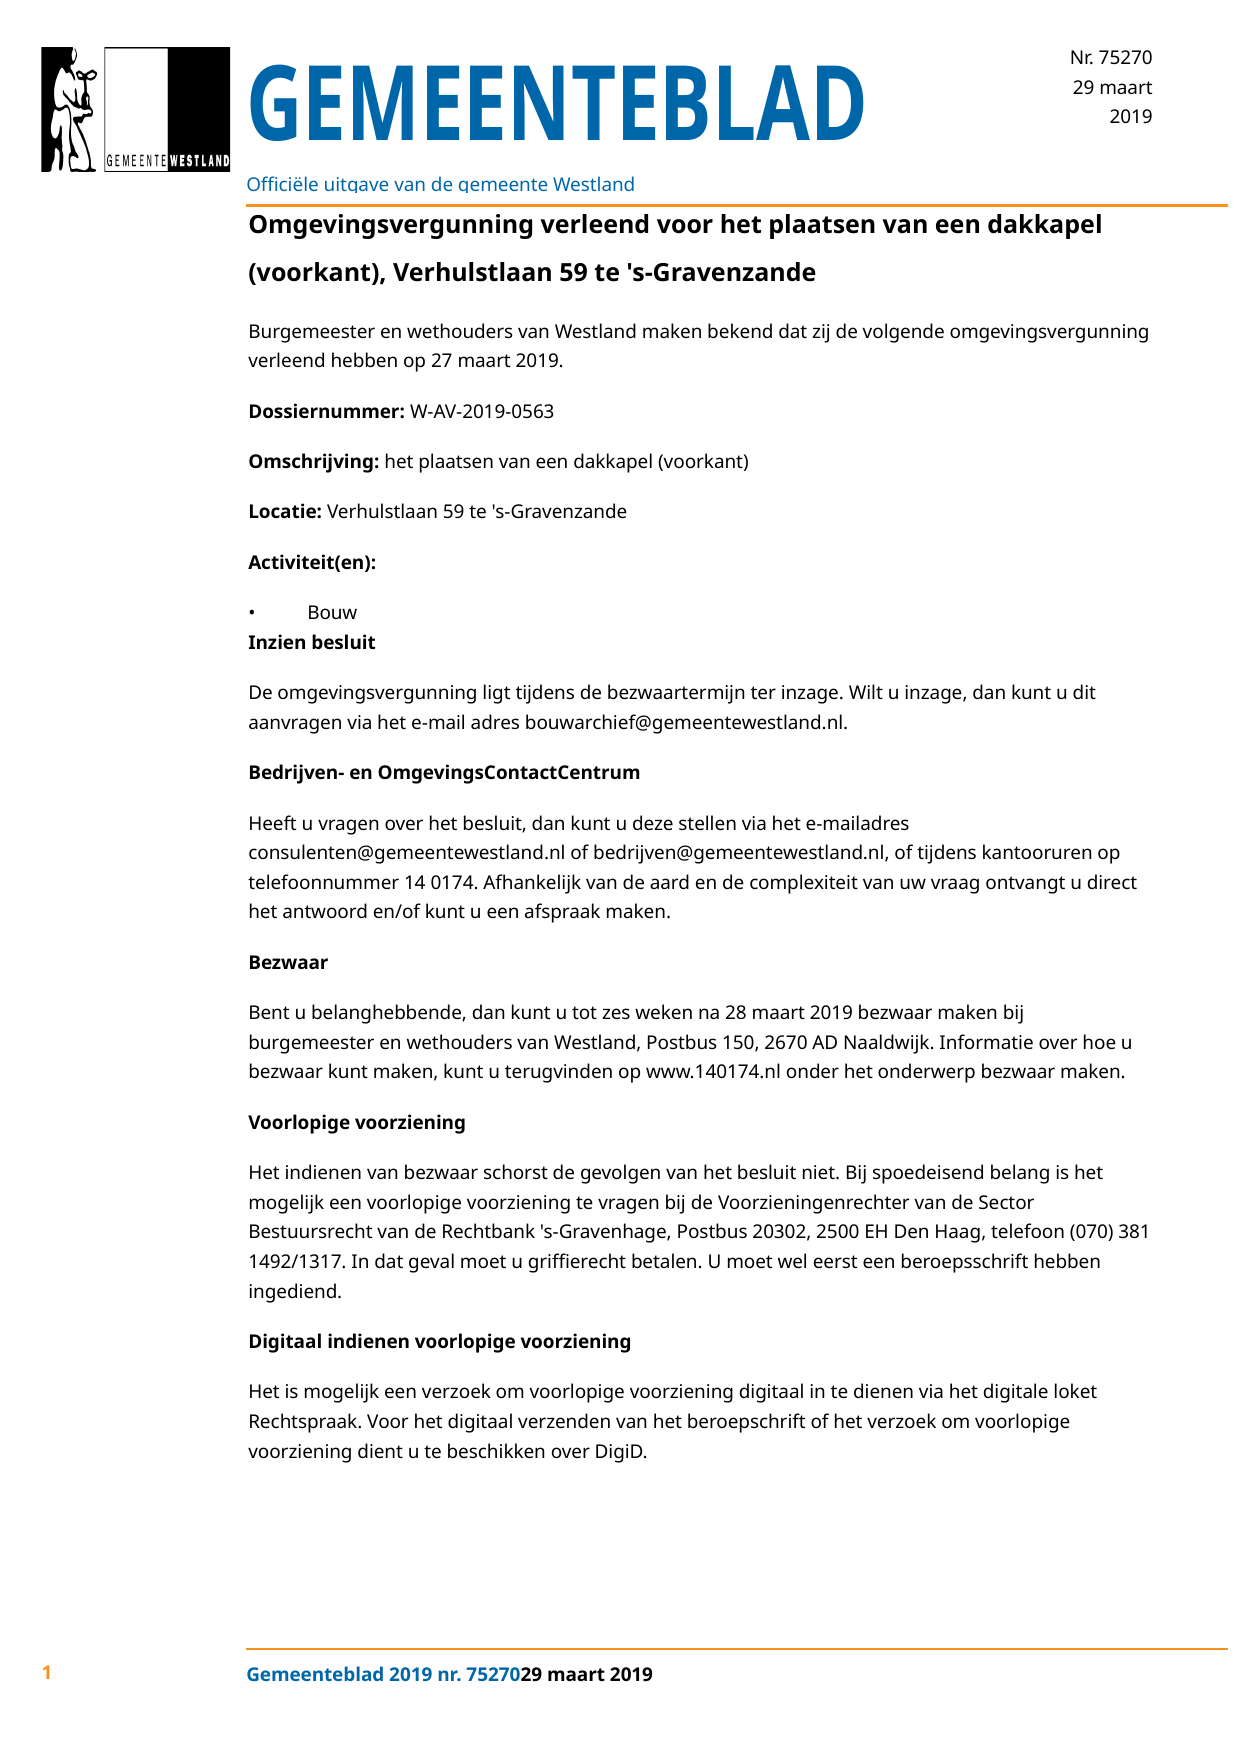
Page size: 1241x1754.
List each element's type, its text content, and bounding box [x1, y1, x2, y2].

text Het is mogelijk een verzoek om voorlopige voorziening digitaal in te dienen via het digitale loket Rechtspraak. Voor het digitaal verzenden van het beroepschrift of het verzoek om voorlopige voorziening dient u te beschikken over DigiD. [248, 1379, 1152, 1464]
text Burgemeester en wethouders van Westland maken bekend dat zij de volgende omgevingsvergunning verleend hebben op 27 maart 2019. [248, 318, 1152, 373]
list Bouw [248, 599, 1152, 625]
text Voorlopige voorziening [248, 1109, 1152, 1135]
picture [41, 47, 231, 172]
text Het indienen van bezwaar schorst de gevolgen van het besluit niet. Bij spoedeisend belang is het mogelijk een voorlopige voorziening te vragen bij de Voorzieningenrechter van de Sector Bestuursrecht van de Rechtbank 's-Gravenhage, Postbus 20302, 2500 EH Den Haag, telefoon (070) 381 1492/1317. In dat geval moet u griffierecht betalen. U moet wel eerst een beroepsschrift hebben ingediend. [248, 1159, 1152, 1304]
text Inzien besluit [248, 629, 1152, 655]
text Dossiernummer: W-AV-2019-0563 [248, 398, 1152, 424]
text Bezwaar [248, 949, 1152, 975]
text Omgevingsvergunning verleend voor het plaatsen van een dakkapel (voorkant), Verhulstlaan 59 te 's-Gravenzande [248, 207, 1152, 288]
text Activiteit(en): [248, 549, 1152, 575]
text Bedrijven- en OmgevingsContactCentrum [248, 759, 1152, 785]
text Digitaal indienen voorlopige voorziening [248, 1328, 1152, 1354]
text Bent u belanghebbende, dan kunt u tot zes weken na 28 maart 2019 bezwaar maken bij burgemeester en wethouders van Westland, Postbus 150, 2670 AD Naaldwijk. Informatie over hoe u bezwaar kunt maken, kunt u terugvinden op www.140174.nl onder het onderwerp bezwaar maken. [248, 999, 1152, 1084]
text Heeft u vragen over het besluit, dan kunt u deze stellen via het e-mailadres consulenten@gemeentewestland.nl of bedrijven@gemeentewestland.nl, of tijdens kantooruren op telefoonnummer 14 0174. Afhankelijk van de aard en de complexiteit van uw vraag ontvangt u direct het antwoord en/of kunt u een afspraak maken. [248, 810, 1152, 924]
text Locatie: Verhulstlaan 59 te 's-Gravenzande [248, 499, 1152, 524]
text De omgevingsvergunning ligt tijdens de bezwaartermijn ter inzage. Wilt u inzage, dan kunt u dit aanvragen via het e-mail adres bouwarchief@gemeentewestland.nl. [248, 679, 1152, 735]
text Omschrijving: het plaatsen van een dakkapel (voorkant) [248, 448, 1152, 474]
